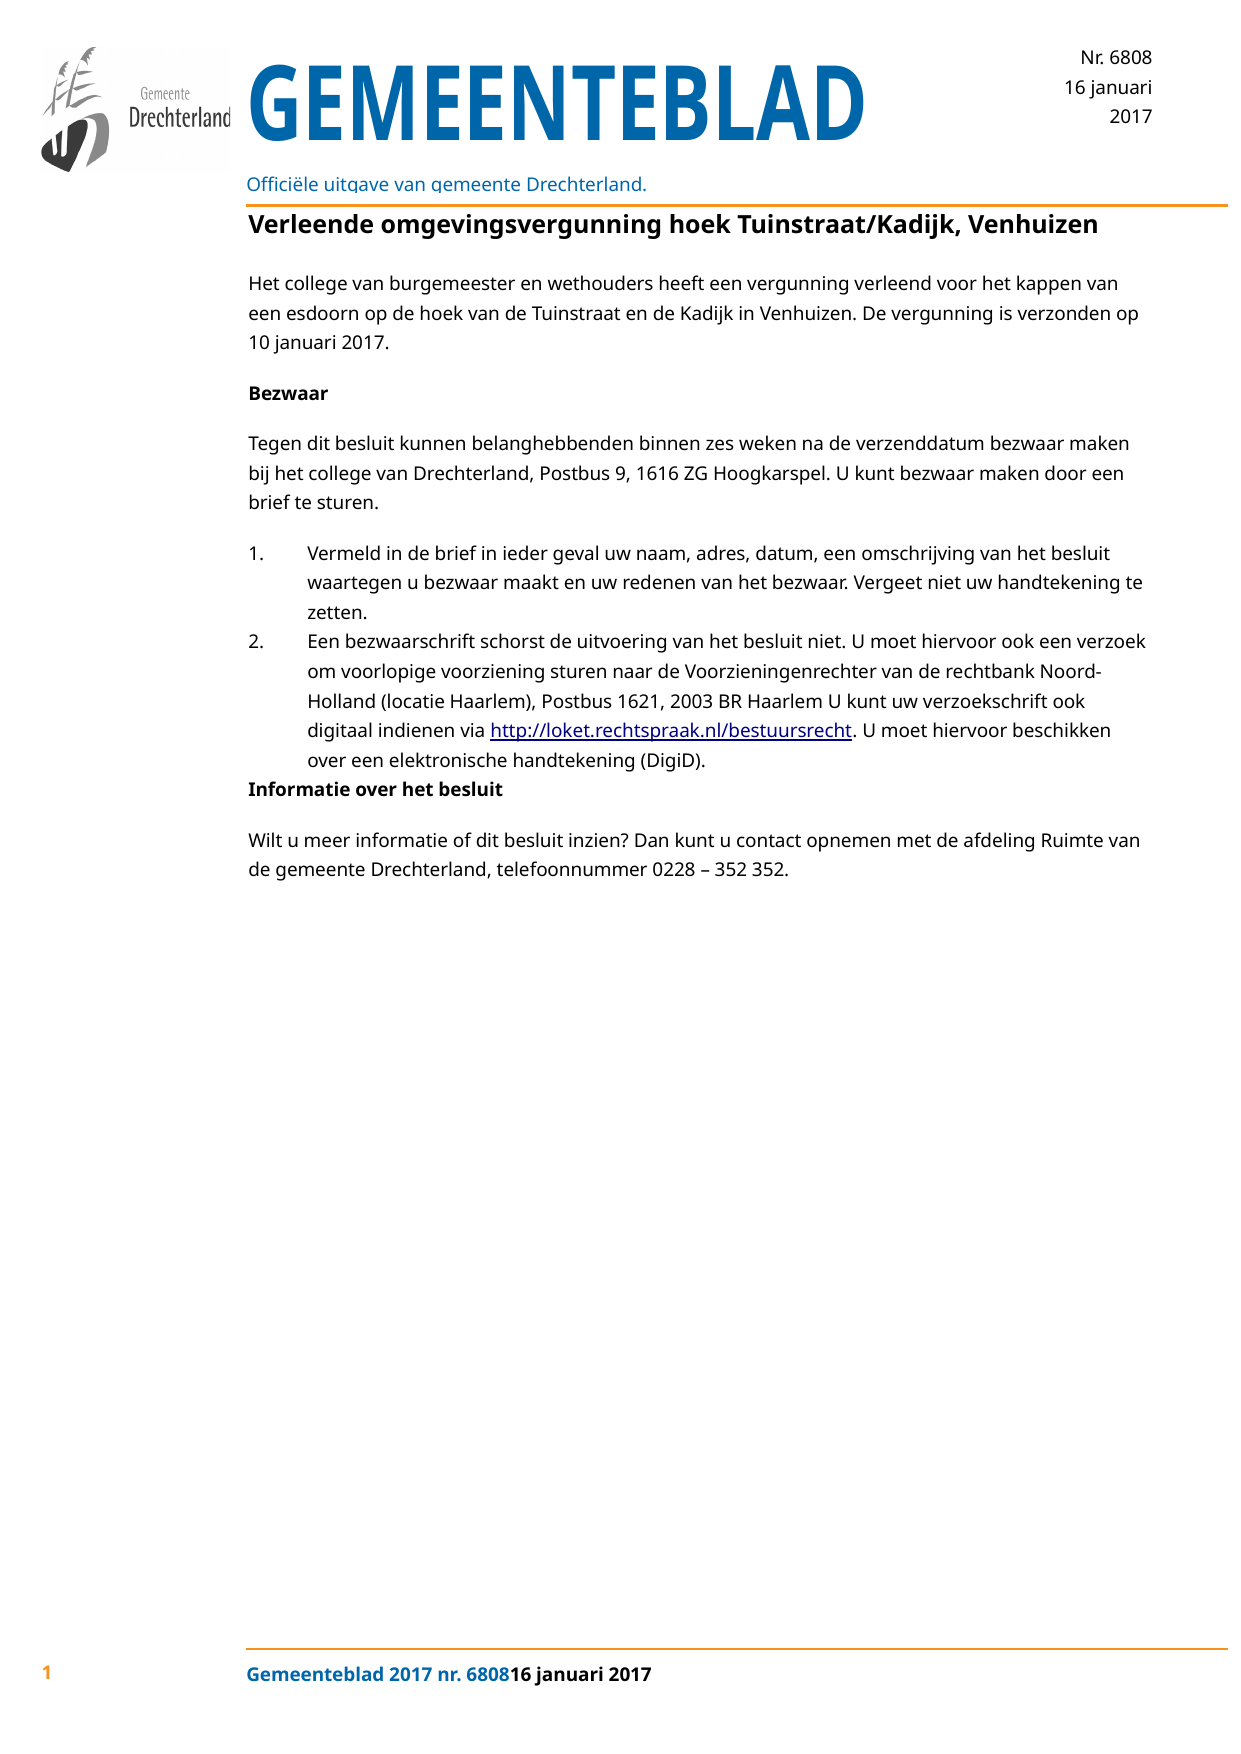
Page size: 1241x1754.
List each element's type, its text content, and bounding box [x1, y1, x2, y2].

text Het college van burgemeester en wethouders heeft een vergunning verleend voor het kappen van een esdoorn op de hoek van de Tuinstraat en de Kadijk in Venhuizen. De vergunning is verzonden op 10 januari 2017. [248, 270, 1152, 355]
text Wilt u meer informatie of dit besluit inzien? Dan kunt u contact opnemen met de afdeling Ruimte van de gemeente Drechterland, telefoonnummer 0228 – 352 352. [248, 827, 1152, 882]
list Een bezwaarschrift schorst de uitvoering van het besluit niet. U moet hiervoor ook een verzoek om voorlopige voorziening sturen naar de Voorzieningenrechter van de rechtbank Noord-Holland (locatie Haarlem), Postbus 1621, 2003 BR Haarlem U kunt uw verzoekschrift ook digitaal indienen via http://loket.rechtspraak.nl/bestuursrecht. U moet hiervoor beschikken over een elektronische handtekening (DigiD). [248, 629, 1152, 773]
text Tegen dit besluit kunnen belanghebbenden binnen zes weken na de verzenddatum bezwaar maken bij het college van Drechterland, Postbus 9, 1616 ZG Hoogkarspel. U kunt bezwaar maken door een brief te sturen. [248, 430, 1152, 515]
list Vermeld in de brief in ieder geval uw naam, adres, datum, een omschrijving van het besluit waartegen u bezwaar maakt en uw redenen van het bezwaar. Vergeet niet uw handtekening te zetten. [248, 540, 1152, 625]
text Verleende omgevingsvergunning hoek Tuinstraat/Kadijk, Venhuizen [248, 207, 1152, 241]
text Informatie over het besluit [248, 777, 1152, 802]
text Bezwaar [248, 380, 1152, 406]
picture [41, 47, 231, 172]
